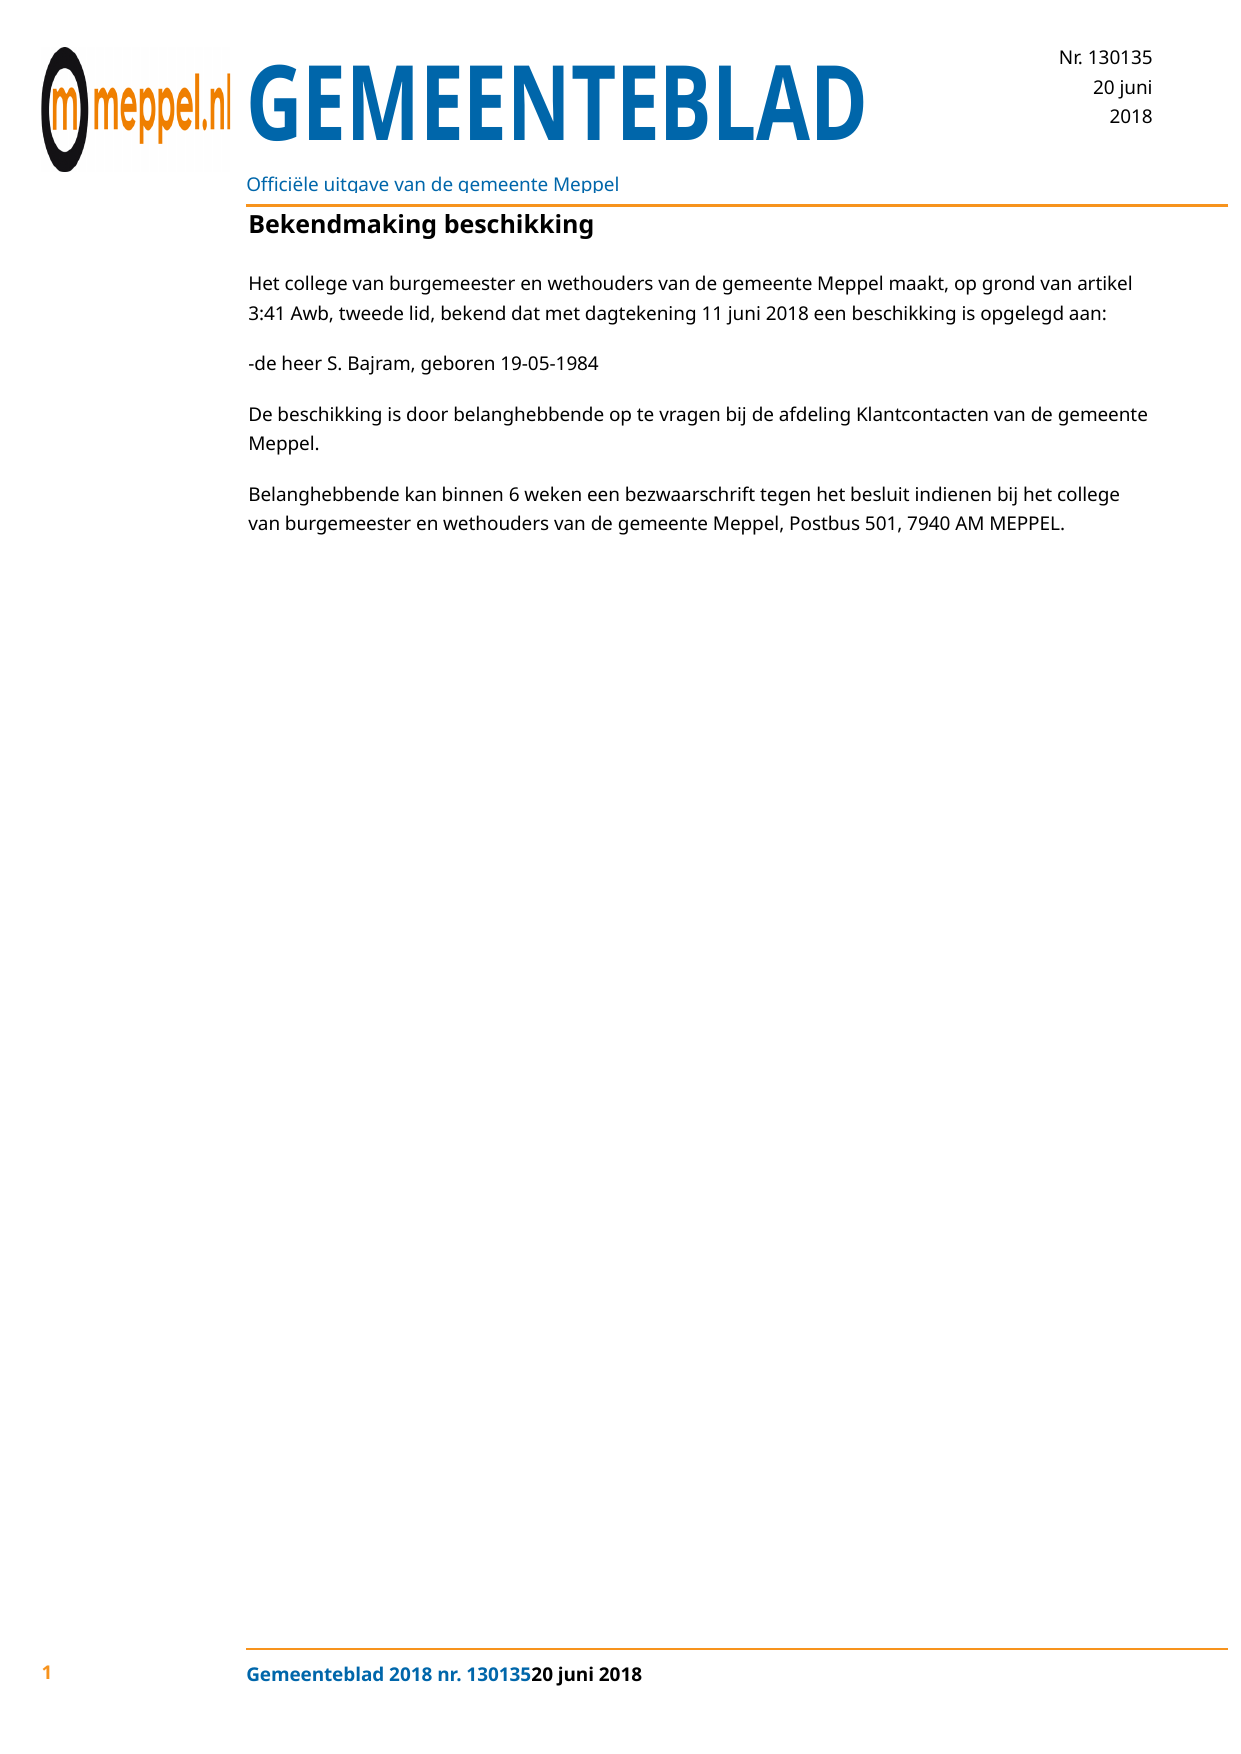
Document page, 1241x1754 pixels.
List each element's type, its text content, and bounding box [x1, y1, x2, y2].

picture [41, 47, 231, 172]
text -de heer S. Bajram, geboren 19-05-1984 [248, 350, 1152, 376]
text Bekendmaking beschikking [248, 207, 1152, 241]
text De beschikking is door belanghebbende op te vragen bij de afdeling Klantcontacten van de gemeente Meppel. [248, 401, 1152, 456]
text Het college van burgemeester en wethouders van de gemeente Meppel maakt, op grond van artikel 3:41 Awb, tweede lid, bekend dat met dagtekening 11 juni 2018 een beschikking is opgelegd aan: [248, 270, 1152, 326]
text Belanghebbende kan binnen 6 weken een bezwaarschrift tegen het besluit indienen bij het college van burgemeester en wethouders van de gemeente Meppel, Postbus 501, 7940 AM MEPPEL. [248, 481, 1152, 536]
